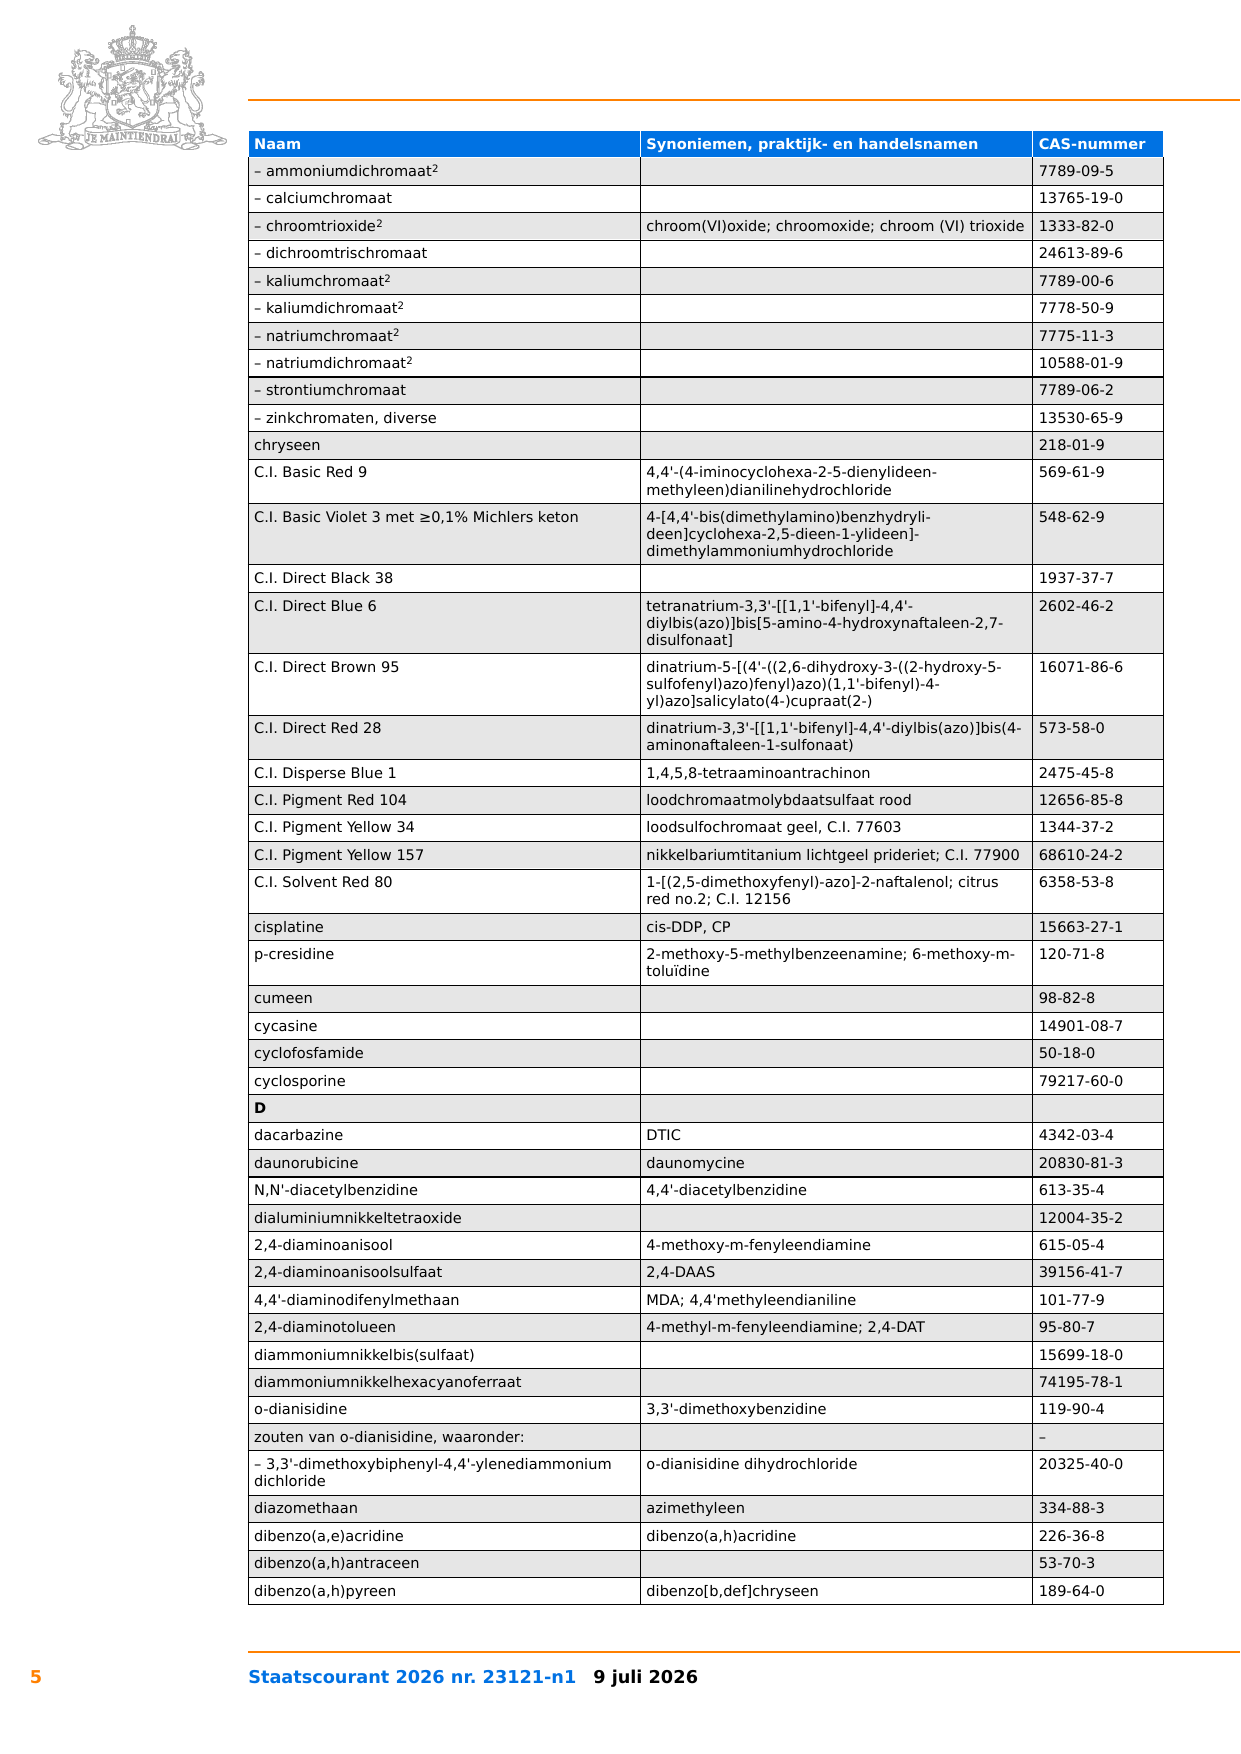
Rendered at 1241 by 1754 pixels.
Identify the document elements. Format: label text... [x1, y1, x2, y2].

table_cell – 3,3'-dimethoxybiphenyl-4,4'-ylenediammonium dichloride [249, 1451, 640, 1495]
table_cell [641, 323, 1032, 349]
table_cell – chroomtrioxide2 [249, 213, 640, 239]
table_cell o-dianisidine dihydrochloride [641, 1451, 1032, 1495]
table_cell chroom(VI)oxide; chroomoxide; chroom (VI) trioxide [641, 213, 1032, 239]
table_cell 569-61-9 [1033, 460, 1163, 503]
table_cell 4,4'-diaminodifenylmethaan [249, 1287, 640, 1313]
table_cell tetranatrium-3,3'-[[1,1'-bifenyl]-4,4'-diylbis(azo)]bis[5-amino-4-hydroxynaftaleen-2,7-disulfonaat] [641, 593, 1032, 653]
table_cell 6358-53-8 [1033, 870, 1163, 913]
table_cell [641, 1013, 1032, 1039]
table_cell chryseen [249, 432, 640, 459]
table_cell 13530-65-9 [1033, 405, 1163, 431]
table_cell – zinkchromaten, diverse [249, 405, 640, 431]
table_cell 15699-18-0 [1033, 1342, 1163, 1368]
table_cell [641, 186, 1032, 212]
table_cell C.I. Pigment Yellow 34 [249, 815, 640, 841]
table_cell dinatrium-3,3'-[[1,1'-bifenyl]-4,4'-diylbis(azo)]bis(4-aminonaftaleen-1-sulfonaat) [641, 716, 1032, 759]
table_cell 12656-85-8 [1033, 787, 1163, 814]
table_cell N,N'-diacetylbenzidine [249, 1178, 640, 1204]
table_cell 53-70-3 [1033, 1551, 1163, 1577]
table_cell loodchromaatmolybdaatsulfaat rood [641, 787, 1032, 814]
table_cell C.I. Pigment Red 104 [249, 787, 640, 814]
table_cell p-cresidine [249, 941, 640, 984]
table_cell [641, 241, 1032, 267]
table_cell 15663-27-1 [1033, 914, 1163, 940]
table_cell 7778-50-9 [1033, 295, 1163, 322]
table_cell 24613-89-6 [1033, 241, 1163, 267]
table_cell loodsulfochromaat geel, C.I. 77603 [641, 815, 1032, 841]
table_cell 79217-60-0 [1033, 1068, 1163, 1094]
table_cell 1,4,5,8-tetraaminoantrachinon [641, 760, 1032, 786]
table_cell [641, 295, 1032, 322]
table_cell 4342-03-4 [1033, 1123, 1163, 1149]
table_cell 226-36-8 [1033, 1523, 1163, 1549]
table_cell [641, 268, 1032, 294]
table_cell C.I. Solvent Red 80 [249, 870, 640, 913]
table_cell 101-77-9 [1033, 1287, 1163, 1313]
table_cell – [1033, 1424, 1163, 1450]
table_cell C.I. Direct Brown 95 [249, 654, 640, 714]
table_cell cyclofosfamide [249, 1040, 640, 1067]
table_header CAS-nummer [1033, 131, 1163, 157]
table_cell 98-82-8 [1033, 986, 1163, 1012]
table_cell cisplatine [249, 914, 640, 940]
table_cell dibenzo[b,def]chryseen [641, 1578, 1032, 1604]
table_cell dacarbazine [249, 1123, 640, 1149]
table_cell dibenzo(a,e)acridine [249, 1523, 640, 1549]
table_cell 2,4-diaminoanisool [249, 1232, 640, 1258]
table_cell 4-[4,4'-bis(dimethylamino)benzhydryli-deen]cyclohexa-2,5-dieen-1-ylideen]-dimethylammoniumhydrochloride [641, 504, 1032, 564]
table_cell 14901-08-7 [1033, 1013, 1163, 1039]
table_cell nikkelbariumtitanium lichtgeel prideriet; C.I. 77900 [641, 842, 1032, 868]
table_cell daunomycine [641, 1150, 1032, 1176]
table_header Naam [249, 131, 640, 157]
table_cell – natriumchromaat2 [249, 323, 640, 349]
table_cell 2,4-DAAS [641, 1260, 1032, 1286]
table_cell C.I. Direct Blue 6 [249, 593, 640, 653]
table_cell 50-18-0 [1033, 1040, 1163, 1067]
table_cell 1-[(2,5-dimethoxyfenyl)-azo]-2-naftalenol; citrus red no.2; C.I. 12156 [641, 870, 1032, 913]
table_cell 74195-78-1 [1033, 1369, 1163, 1396]
table_cell 3,3'-dimethoxybenzidine [641, 1397, 1032, 1423]
table_cell – dichroomtrischromaat [249, 241, 640, 267]
table_cell [641, 1095, 1032, 1122]
table_cell C.I. Pigment Yellow 157 [249, 842, 640, 868]
table_cell 548-62-9 [1033, 504, 1163, 564]
table_cell diazomethaan [249, 1496, 640, 1522]
table_cell [641, 986, 1032, 1012]
table_cell 7789-09-5 [1033, 158, 1163, 185]
table_cell cumeen [249, 986, 640, 1012]
table_cell [641, 1424, 1032, 1450]
table_cell – ammoniumdichromaat2 [249, 158, 640, 185]
table_cell 189-64-0 [1033, 1578, 1163, 1604]
table_cell cycasine [249, 1013, 640, 1039]
table_cell o-dianisidine [249, 1397, 640, 1423]
table_cell 1333-82-0 [1033, 213, 1163, 239]
table_cell [641, 350, 1032, 376]
table_cell daunorubicine [249, 1150, 640, 1176]
table_cell C.I. Direct Black 38 [249, 565, 640, 592]
table_cell 2,4-diaminotolueen [249, 1314, 640, 1341]
table_cell zouten van o-dianisidine, waaronder: [249, 1424, 640, 1450]
table_cell [641, 1342, 1032, 1368]
table_cell 7789-06-2 [1033, 378, 1163, 404]
table_cell cis-DDP, CP [641, 914, 1032, 940]
table_cell – natriumdichromaat2 [249, 350, 640, 376]
table_cell 119-90-4 [1033, 1397, 1163, 1423]
table_cell 2602-46-2 [1033, 593, 1163, 653]
table_cell 218-01-9 [1033, 432, 1163, 459]
table_cell [641, 565, 1032, 592]
table_cell 20325-40-0 [1033, 1451, 1163, 1495]
table_cell 12004-35-2 [1033, 1205, 1163, 1231]
table_cell [641, 1551, 1032, 1577]
table_cell diammoniumnikkelhexacyanoferraat [249, 1369, 640, 1396]
table_cell MDA; 4,4'methyleendianiline [641, 1287, 1032, 1313]
table_cell [641, 432, 1032, 459]
table_cell C.I. Basic Violet 3 met ≥0,1% Michlers keton [249, 504, 640, 564]
table_cell [641, 1205, 1032, 1231]
table_cell C.I. Basic Red 9 [249, 460, 640, 503]
table_cell 2-methoxy-5-methylbenzeenamine; 6-methoxy-m-toluïdine [641, 941, 1032, 984]
table_cell 4,4'-(4-iminocyclohexa-2-5-dienylideen­methyleen)dianilinehydrochloride [641, 460, 1032, 503]
table_cell C.I. Disperse Blue 1 [249, 760, 640, 786]
table_cell 95-80-7 [1033, 1314, 1163, 1341]
table_cell 1937-37-7 [1033, 565, 1163, 592]
table_cell 615-05-4 [1033, 1232, 1163, 1258]
table_cell 334-88-3 [1033, 1496, 1163, 1522]
table_cell dinatrium-5-[(4'-((2,6-dihydroxy-3-((2-hydroxy-5-sulfofenyl)azo)fenyl)azo)(1,1'-bifenyl)-4-yl)azo]salicylato(4-)cupraat(2-) [641, 654, 1032, 714]
table_cell 2,4-diaminoanisoolsulfaat [249, 1260, 640, 1286]
table_cell dibenzo(a,h)antraceen [249, 1551, 640, 1577]
table_cell 1344-37-2 [1033, 815, 1163, 841]
table_cell 7789-00-6 [1033, 268, 1163, 294]
table_cell 13765-19-0 [1033, 186, 1163, 212]
table_cell 4-methyl-m-fenyleendiamine; 2,4-DAT [641, 1314, 1032, 1341]
table_cell – calciumchromaat [249, 186, 640, 212]
table_cell – strontiumchromaat [249, 378, 640, 404]
table_cell dibenzo(a,h)acridine [641, 1523, 1032, 1549]
table_cell – kaliumdichromaat2 [249, 295, 640, 322]
table_cell azimethyleen [641, 1496, 1032, 1522]
table_cell C.I. Direct Red 28 [249, 716, 640, 759]
table_cell 68610-24-2 [1033, 842, 1163, 868]
table_cell 573-58-0 [1033, 716, 1163, 759]
table_cell DTIC [641, 1123, 1032, 1149]
table_cell 4-methoxy-m-fenyleendiamine [641, 1232, 1032, 1258]
picture [38, 25, 227, 150]
table_cell cyclosporine [249, 1068, 640, 1094]
table_cell 20830-81-3 [1033, 1150, 1163, 1176]
table_cell [641, 378, 1032, 404]
table_cell 10588-01-9 [1033, 350, 1163, 376]
table_cell diammoniumnikkelbis(sulfaat) [249, 1342, 640, 1368]
table_cell [641, 1369, 1032, 1396]
table_cell [641, 158, 1032, 185]
table_cell [1033, 1095, 1163, 1122]
table_cell D [249, 1095, 640, 1122]
table_cell 2475-45-8 [1033, 760, 1163, 786]
table_cell [641, 405, 1032, 431]
table_cell [641, 1068, 1032, 1094]
table_cell 613-35-4 [1033, 1178, 1163, 1204]
table_cell – kaliumchromaat2 [249, 268, 640, 294]
table_cell 16071-86-6 [1033, 654, 1163, 714]
table_cell dialuminiumnikkeltetraoxide [249, 1205, 640, 1231]
table_cell 120-71-8 [1033, 941, 1163, 984]
table_header Synoniemen, praktijk- en handelsnamen [641, 131, 1032, 157]
table_cell 7775-11-3 [1033, 323, 1163, 349]
table_cell dibenzo(a,h)pyreen [249, 1578, 640, 1604]
table_cell 39156-41-7 [1033, 1260, 1163, 1286]
table_cell [641, 1040, 1032, 1067]
table_cell 4,4'-diacetylbenzidine [641, 1178, 1032, 1204]
